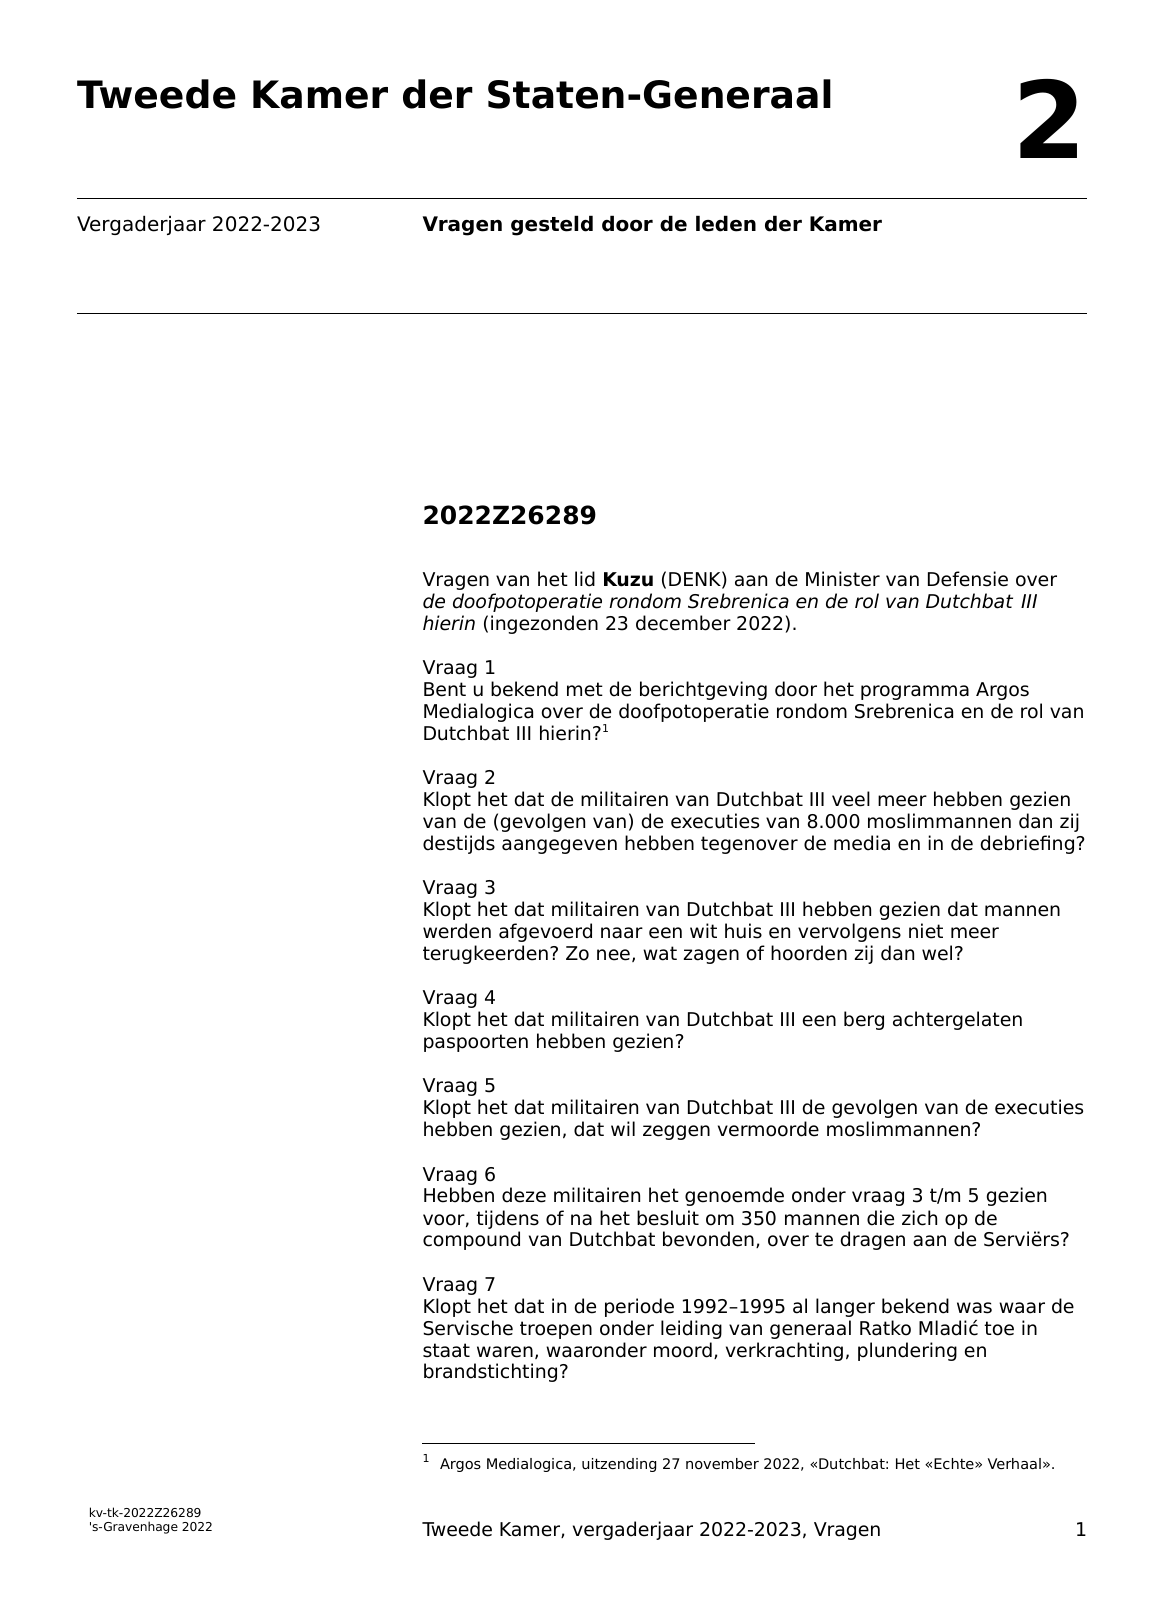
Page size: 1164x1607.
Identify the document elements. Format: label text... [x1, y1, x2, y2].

text Klopt het dat militairen van Dutchbat III de gevolgen van de executies hebben gezien, dat wil zeggen vermoorde moslimmannen? [422, 1097, 1087, 1141]
table_header 2 [886, 59, 1087, 198]
text Hebben deze militairen het genoemde onder vraag 3 t/m 5 gezien voor, tijdens of na het besluit om 350 mannen die zich op de compound van Dutchbat bevonden, over te dragen aan de Serviërs? [422, 1185, 1087, 1251]
text Vraag 4 [422, 987, 1087, 1009]
text Klopt het dat in de periode 1992–1995 al langer bekend was waar de Servische troepen onder leiding van generaal Ratko Mladić toe in staat waren, waaronder moord, verkrachting, plundering en brandstichting? [422, 1296, 1087, 1383]
text Vragen van het lid Kuzu (DENK) aan de Minister van Defensie over de doofpotoperatie rondom Srebrenica en de rol van Dutchbat III hierin (ingezonden 23 december 2022). [422, 569, 1087, 635]
text Vraag 2 [422, 767, 1087, 789]
text Argos Medialogica, uitzending 27 november 2022, «Dutchbat: Het «Echte» Verhaal». [422, 1452, 1087, 1474]
text kv-tk-2022Z26289 [88, 1506, 323, 1520]
table_header Tweede Kamer der Staten-Generaal [77, 59, 886, 198]
text Vraag 3 [422, 877, 1087, 899]
text Vraag 7 [422, 1273, 1087, 1296]
text 's-Gravenhage 2022 [88, 1520, 323, 1534]
text Bent u bekend met de berichtgeving door het programma Argos Medialogica over de doofpotoperatie rondom Srebrenica en de rol van Dutchbat III hierin? [422, 679, 1087, 745]
text Vraag 5 [422, 1075, 1087, 1097]
text Vraag 1 [422, 657, 1087, 679]
text Vraag 6 [422, 1163, 1087, 1185]
text Klopt het dat de militairen van Dutchbat III veel meer hebben gezien van de (gevolgen van) de executies van 8.000 moslimmannen dan zij destijds aangegeven hebben tegenover de media en in de debriefing? [422, 789, 1087, 855]
text 2022Z26289 [422, 501, 1087, 531]
table_cell Vragen gesteld door de leden der Kamer [422, 199, 1087, 313]
text Klopt het dat militairen van Dutchbat III een berg achtergelaten paspoorten hebben gezien? [422, 1009, 1087, 1053]
table_cell Vergaderjaar 2022-2023 [77, 199, 422, 313]
text Klopt het dat militairen van Dutchbat III hebben gezien dat mannen werden afgevoerd naar een wit huis en vervolgens niet meer terugkeerden? Zo nee, wat zagen of hoorden zij dan wel? [422, 899, 1087, 965]
